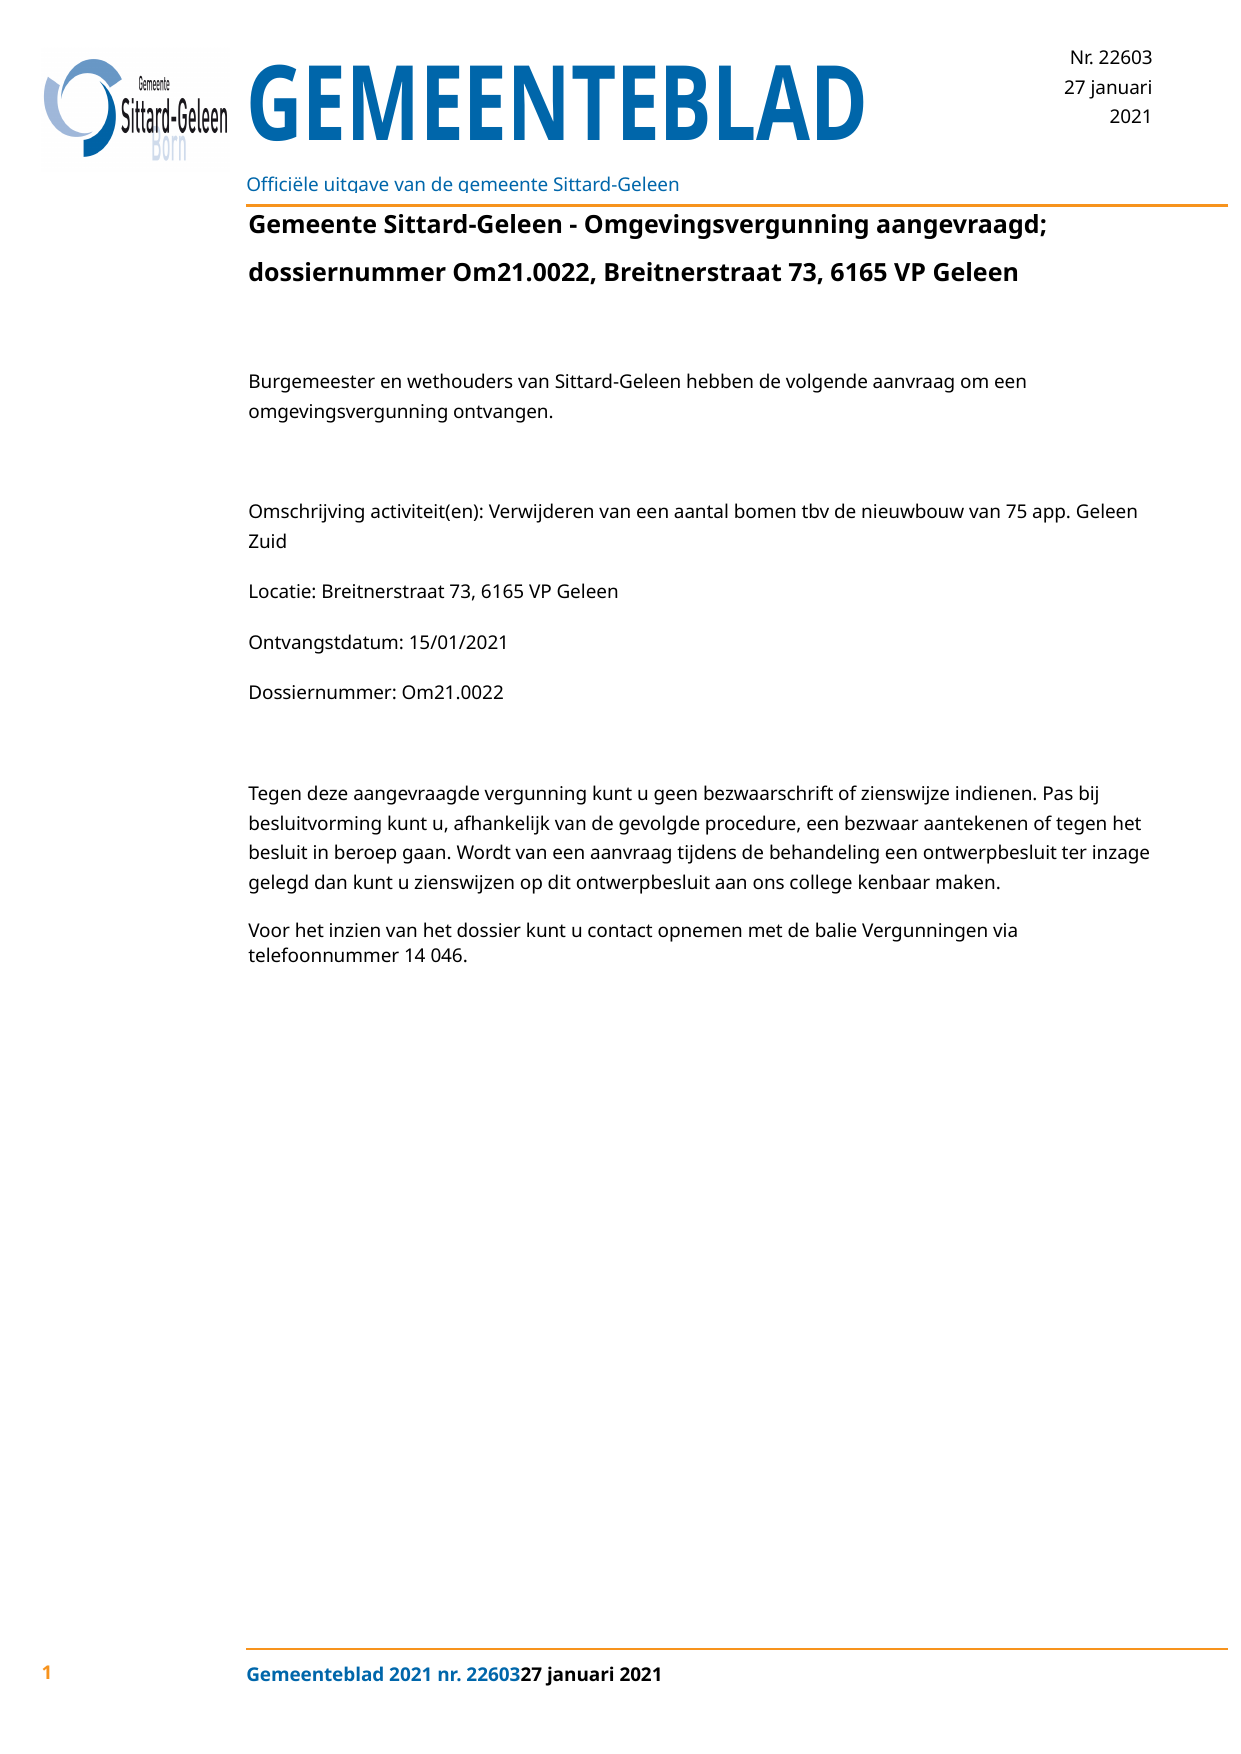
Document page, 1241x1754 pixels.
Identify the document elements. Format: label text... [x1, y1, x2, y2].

text Ontvangstdatum: 15/01/2021 [248, 629, 1152, 655]
text Tegen deze aangevraagde vergunning kunt u geen bezwaarschrift of zienswijze indienen. Pas bij besluitvorming kunt u, afhankelijk van de gevolgde procedure, een bezwaar aantekenen of tegen het besluit in beroep gaan. Wordt van een aanvraag tijdens de behandeling een ontwerpbesluit ter inzage gelegd dan kunt u zienswijzen op dit ontwerpbesluit aan ons college kenbaar maken. [248, 780, 1152, 895]
text Burgemeester en wethouders van Sittard-Geleen hebben de volgende aanvraag om een omgevingsvergunning ontvangen. [248, 368, 1152, 424]
picture [41, 47, 231, 172]
text Omschrijving activiteit(en): Verwijderen van een aantal bomen tbv de nieuwbouw van 75 app. Geleen Zuid [248, 499, 1152, 554]
text Voor het inzien van het dossier kunt u contact opnemen met de balie Vergunningen via telefoonnummer 14 046. [248, 917, 1152, 968]
text Gemeente Sittard-Geleen - Omgevingsvergunning aangevraagd; dossiernummer Om21.0022, Breitnerstraat 73, 6165 VP Geleen [248, 207, 1152, 288]
text Locatie: Breitnerstraat 73, 6165 VP Geleen [248, 579, 1152, 604]
text Dossiernummer: Om21.0022 [248, 679, 1152, 705]
